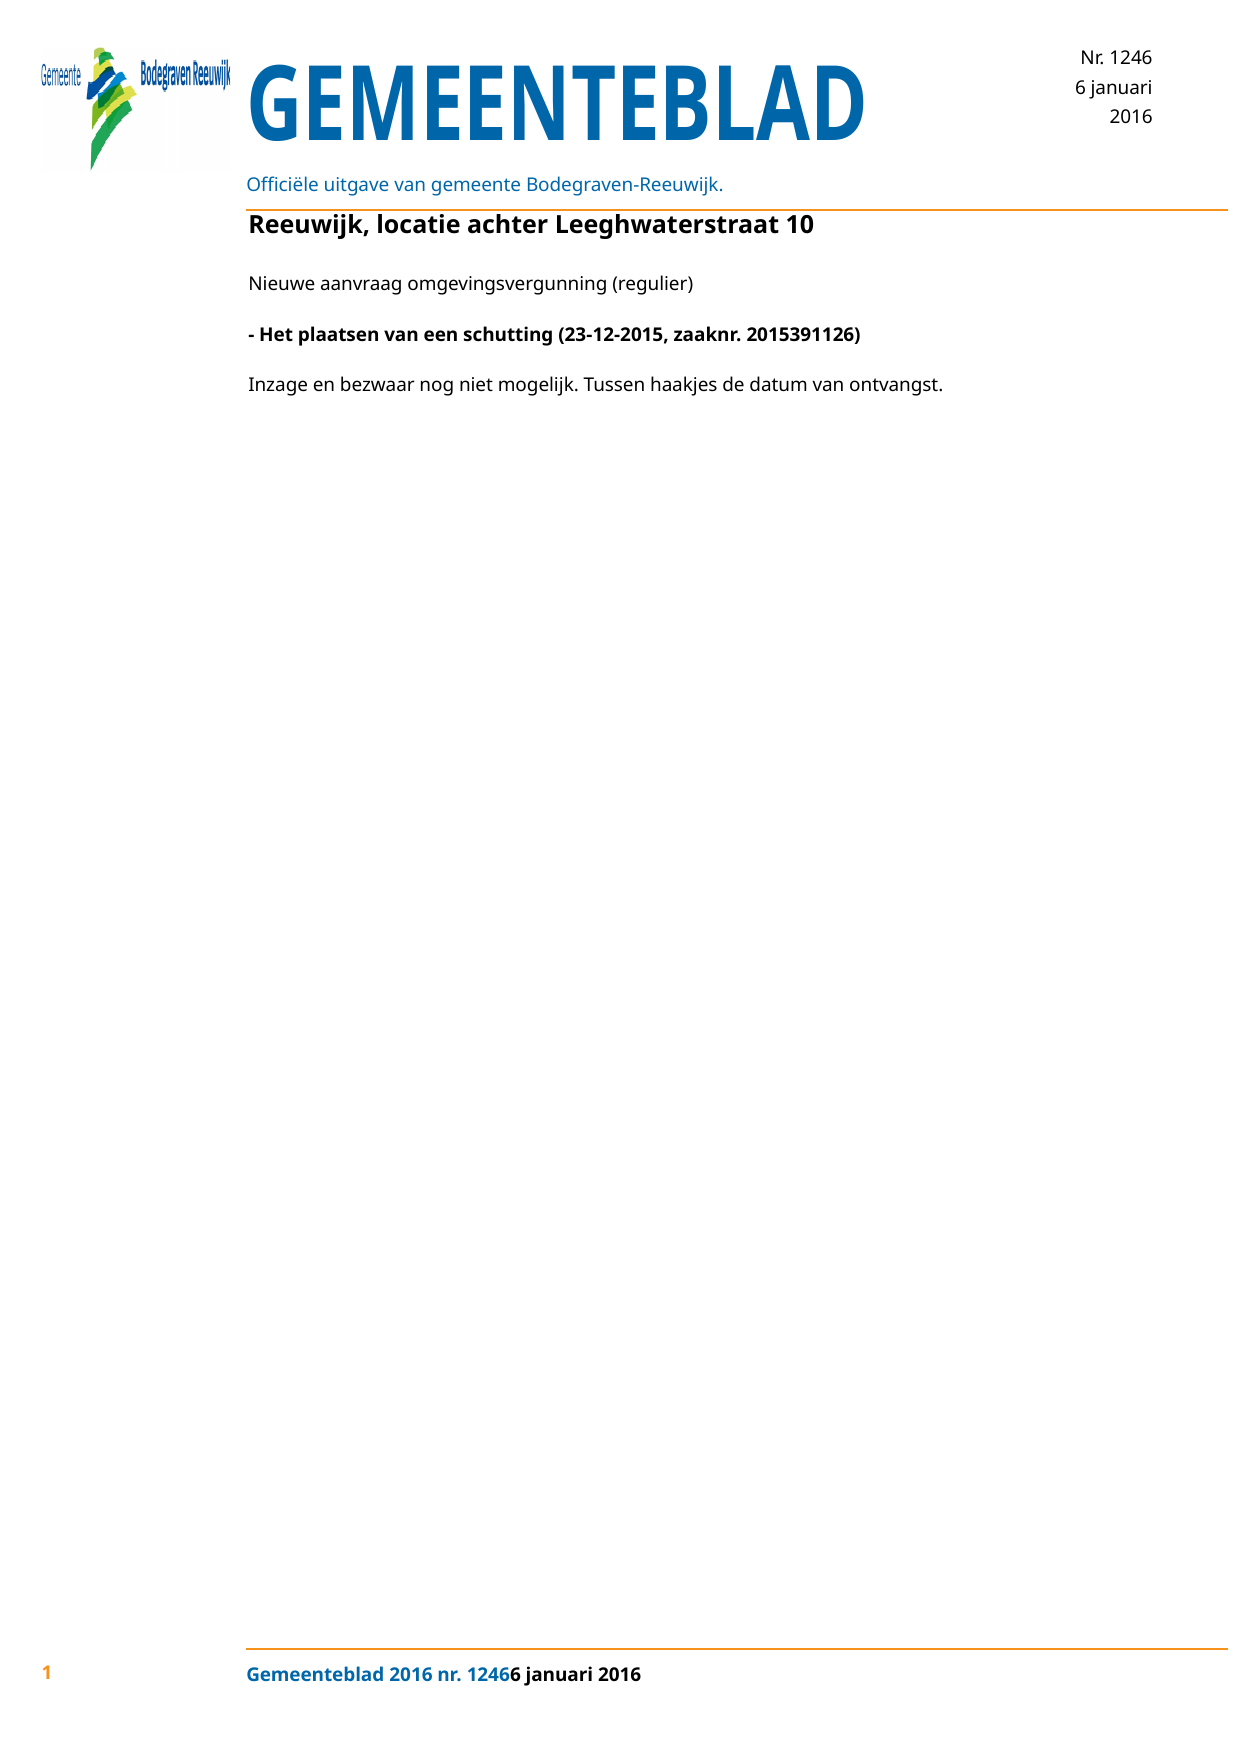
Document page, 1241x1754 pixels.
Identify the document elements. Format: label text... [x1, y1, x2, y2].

text Reeuwijk, locatie achter Leeghwaterstraat 10 [248, 211, 1152, 241]
text - Het plaatsen van een schutting (23‑12‑2015, zaaknr. 2015391126) [248, 321, 1152, 346]
text Nieuwe aanvraag omgevingsvergunning (regulier) [248, 270, 1152, 296]
text Inzage en bezwaar nog niet mogelijk. Tussen haakjes de datum van ontvangst. [248, 371, 1152, 397]
picture [41, 47, 231, 172]
